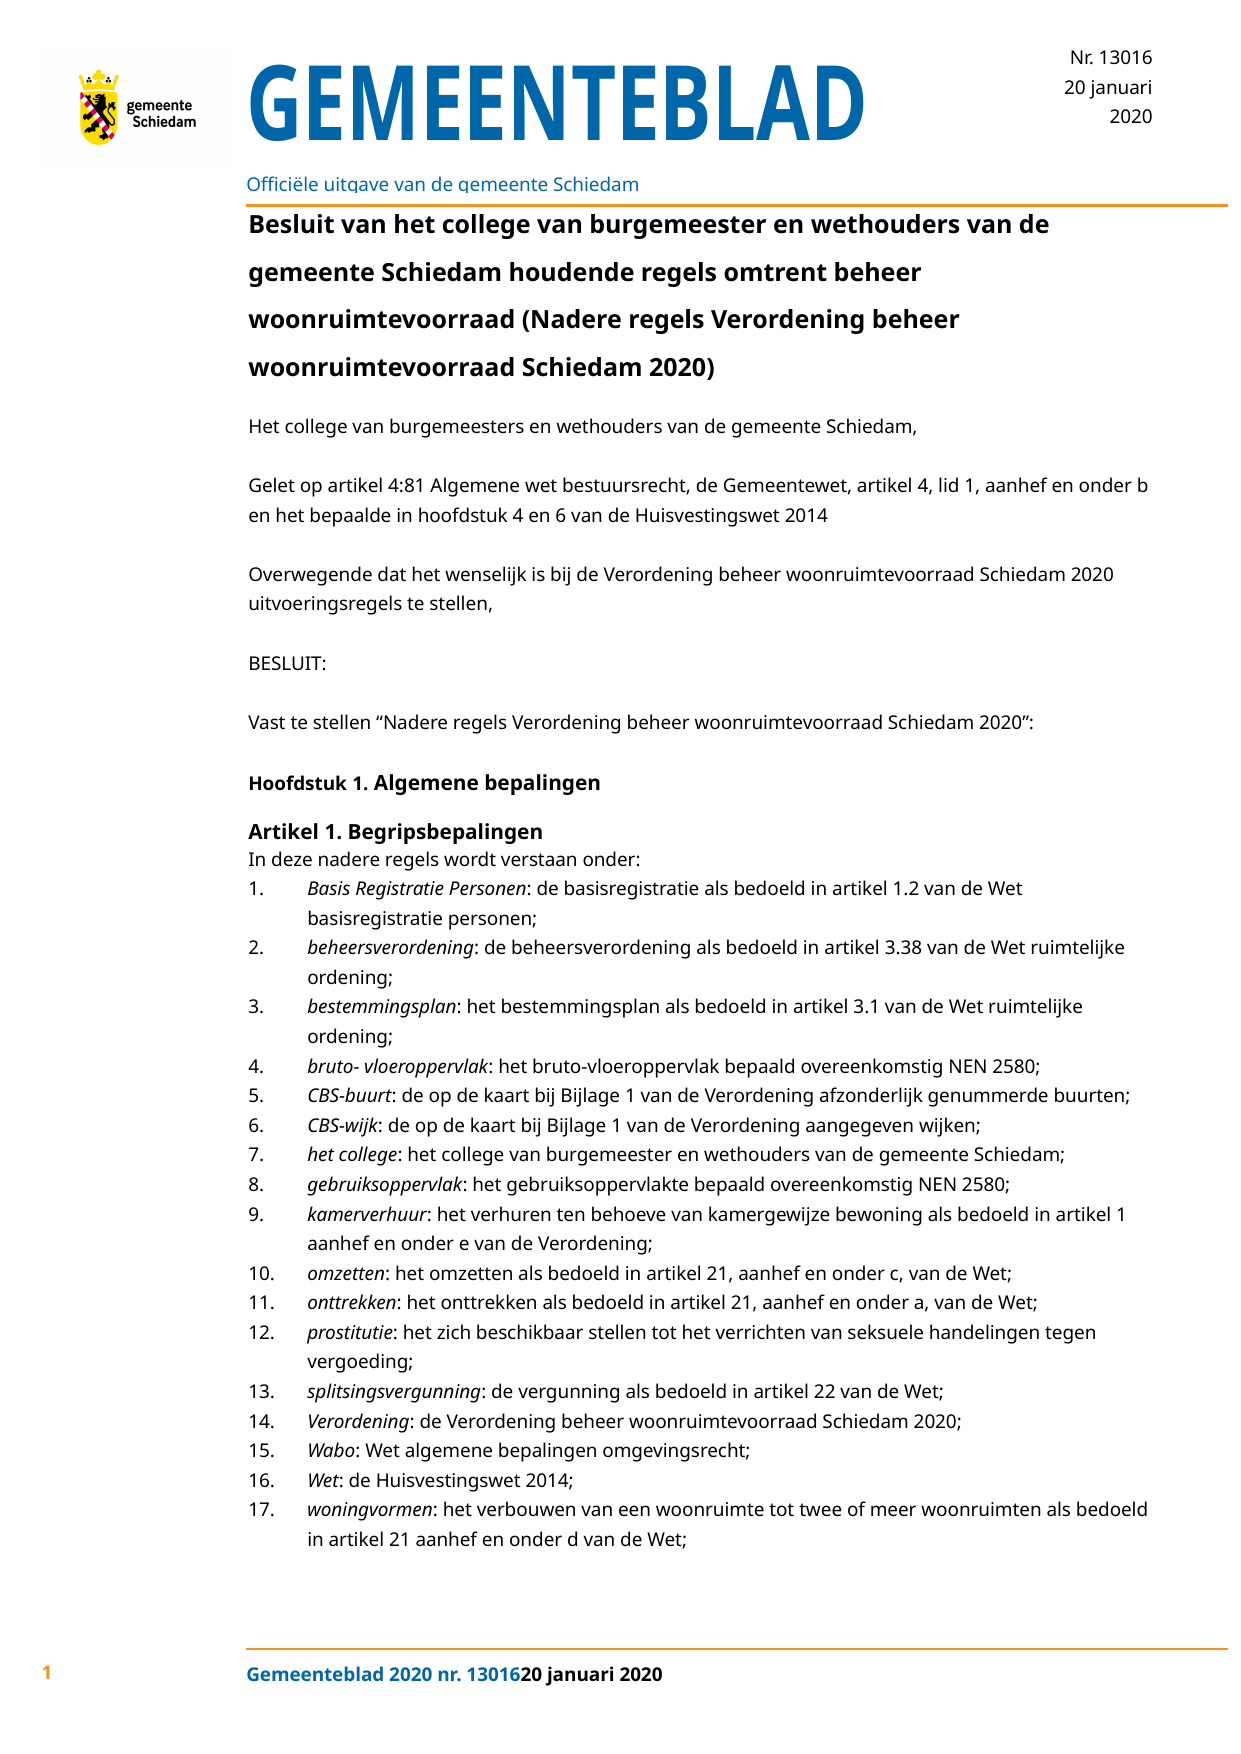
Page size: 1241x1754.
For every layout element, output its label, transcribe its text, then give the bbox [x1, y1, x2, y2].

picture [41, 47, 231, 172]
list CBS-buurt: de op de kaart bij Bijlage 1 van de Verordening afzonderlijk genummerde buurten; [248, 1082, 1152, 1108]
list kamerverhuur: het verhuren ten behoeve van kamergewijze bewoning als bedoeld in artikel 1 aanhef en onder e van de Verordening; [248, 1201, 1152, 1256]
list beheersverordening: de beheersverordening als bedoeld in artikel 3.38 van de Wet ruimtelijke ordening; [248, 934, 1152, 990]
list CBS-wijk: de op de kaart bij Bijlage 1 van de Verordening aangegeven wijken; [248, 1112, 1152, 1138]
text In deze nadere regels wordt verstaan onder: [248, 846, 1152, 872]
list omzetten: het omzetten als bedoeld in artikel 21, aanhef en onder c, van de Wet; [248, 1260, 1152, 1286]
list Wet: de Huisvestingswet 2014; [248, 1467, 1152, 1493]
text Gelet op artikel 4:81 Algemene wet bestuursrecht, de Gemeentewet, artikel 4, lid 1, aanhef en onder b en het bepaalde in hoofdstuk 4 en 6 van de Huisvestingswet 2014 [248, 472, 1152, 528]
list Wabo: Wet algemene bepalingen omgevingsrecht; [248, 1437, 1152, 1463]
list Verordening: de Verordening beheer woonruimtevoorraad Schiedam 2020; [248, 1408, 1152, 1434]
text Hoofdstuk 1. Algemene bepalingen [248, 768, 1152, 797]
text Besluit van het college van burgemeester en wethouders van de gemeente Schiedam houdende regels omtrent beheer woonruimtevoorraad (Nadere regels Verordening beheer woonruimtevoorraad Schiedam 2020) [248, 207, 1152, 384]
list prostitutie: het zich beschikbaar stellen tot het verrichten van seksuele handelingen tegen vergoeding; [248, 1319, 1152, 1374]
list woningvormen: het verbouwen van een woonruimte tot twee of meer woonruimten als bedoeld in artikel 21 aanhef en onder d van de Wet; [248, 1497, 1152, 1552]
list het college: het college van burgemeester en wethouders van de gemeente Schiedam; [248, 1142, 1152, 1167]
text BESLUIT: [248, 650, 1152, 676]
list gebruiksoppervlak: het gebruiksoppervlakte bepaald overeenkomstig NEN 2580; [248, 1171, 1152, 1197]
text Artikel 1. Begripsbepalingen [248, 817, 1152, 846]
list Basis Registratie Personen: de basisregistratie als bedoeld in artikel 1.2 van de Wet basisregistratie personen; [248, 875, 1152, 931]
text Het college van burgemeesters en wethouders van de gemeente Schiedam, [248, 413, 1152, 439]
list splitsingsvergunning: de vergunning als bedoeld in artikel 22 van de Wet; [248, 1378, 1152, 1404]
list bestemmingsplan: het bestemmingsplan als bedoeld in artikel 3.1 van de Wet ruimtelijke ordening; [248, 994, 1152, 1049]
list bruto- vloeroppervlak: het bruto-vloeroppervlak bepaald overeenkomstig NEN 2580; [248, 1053, 1152, 1079]
list onttrekken: het onttrekken als bedoeld in artikel 21, aanhef en onder a, van de Wet; [248, 1289, 1152, 1315]
text Overwegende dat het wenselijk is bij de Verordening beheer woonruimtevoorraad Schiedam 2020 uitvoeringsregels te stellen, [248, 561, 1152, 616]
text Vast te stellen “Nadere regels Verordening beheer woonruimtevoorraad Schiedam 2020”: [248, 709, 1152, 735]
